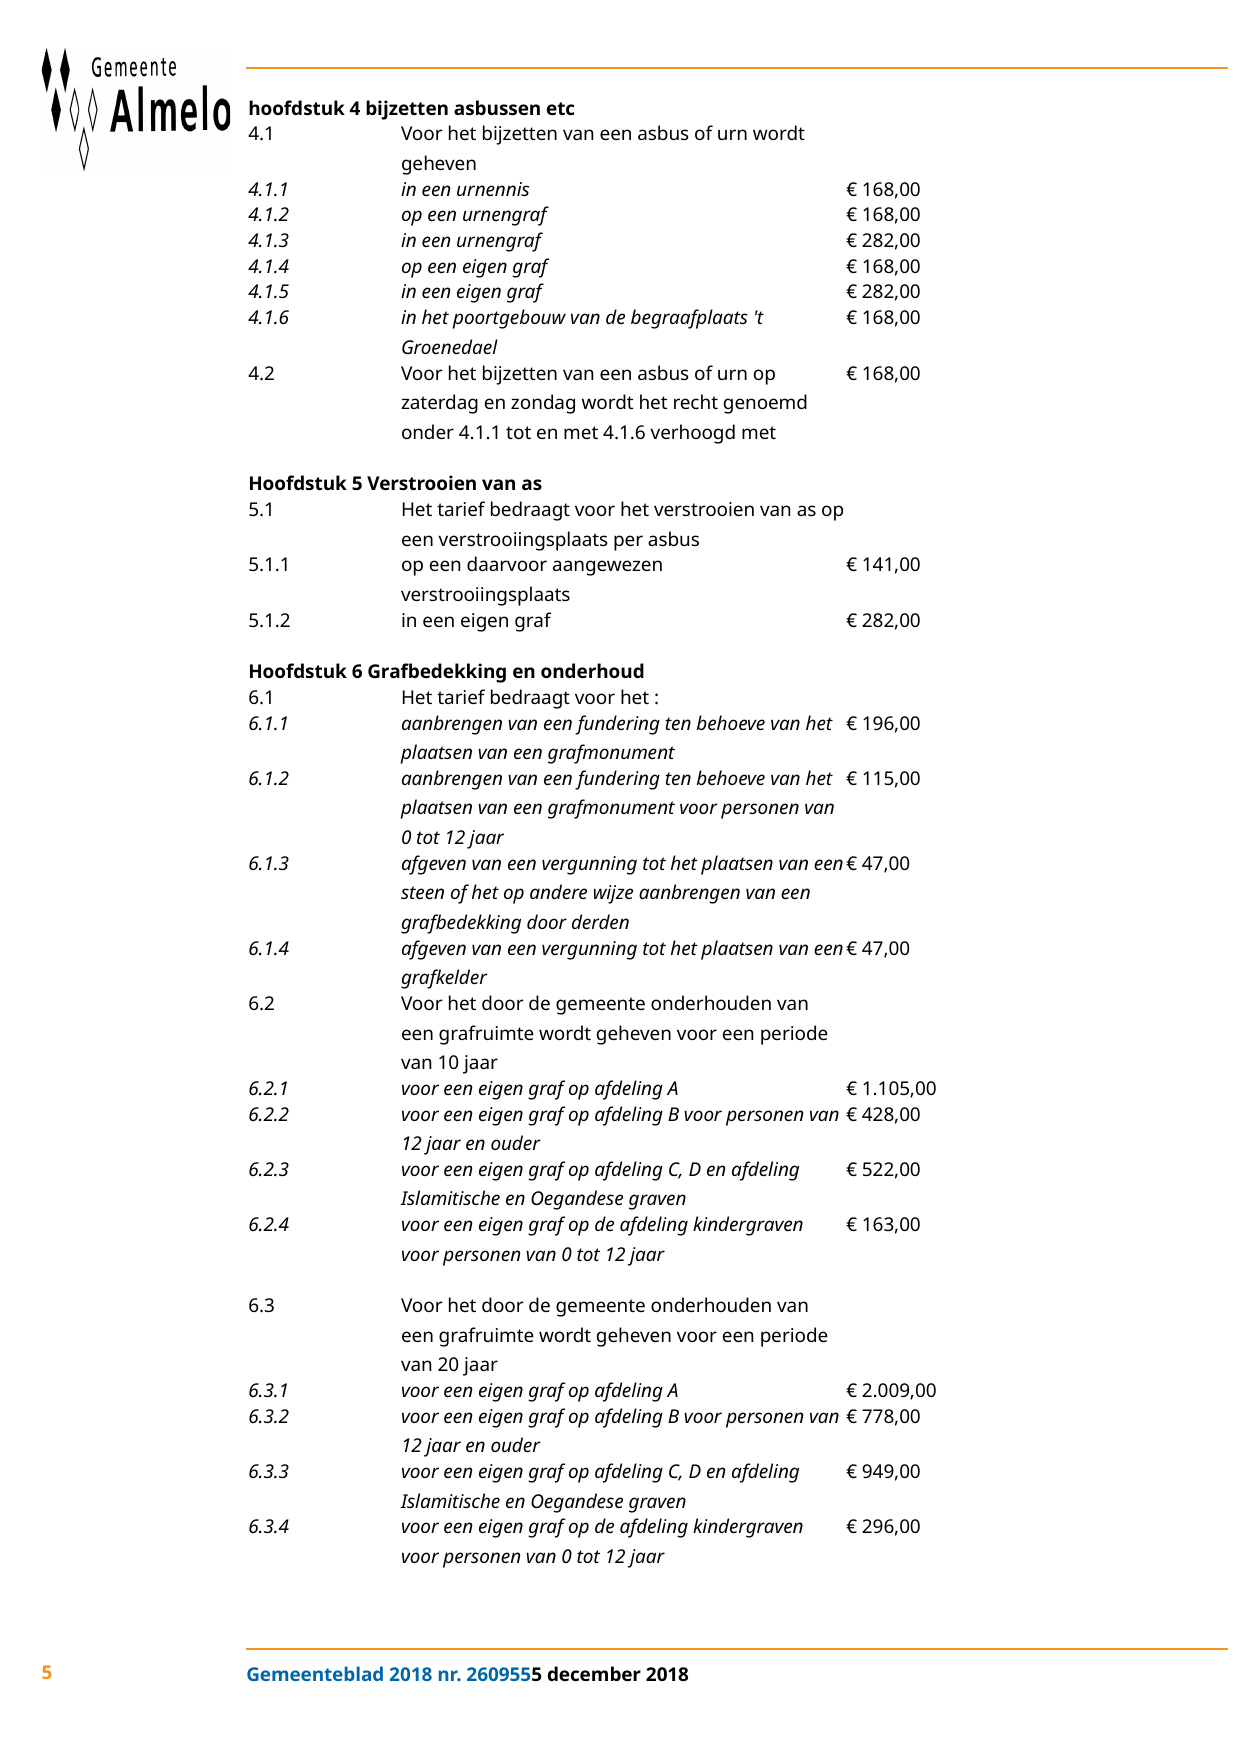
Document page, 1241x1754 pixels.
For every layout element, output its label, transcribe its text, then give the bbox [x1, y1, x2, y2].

table_cell [999, 496, 1152, 551]
table_cell Het tarief bedraagt voor het : [401, 684, 846, 710]
table_cell [401, 1569, 846, 1595]
table_cell [999, 1403, 1152, 1458]
table_cell € 47,00 [846, 935, 999, 990]
table_cell [999, 1569, 1152, 1595]
table_cell [846, 1293, 999, 1377]
table_cell voor een eigen graf op afdeling B voor personen van 12 jaar en ouder [401, 1101, 846, 1156]
table_cell 4.1.6 [248, 305, 401, 360]
table_cell € 949,00 [846, 1458, 999, 1514]
table_cell € 196,00 [846, 710, 999, 765]
table_cell 6.2.3 [248, 1156, 401, 1211]
table_cell [999, 935, 1152, 990]
table_cell € 778,00 [846, 1403, 999, 1458]
table_cell [999, 850, 1152, 935]
table_cell [248, 445, 401, 470]
table_cell 4.1.4 [248, 253, 401, 279]
table_cell Voor het door de gemeente onderhouden van een grafruimte wordt geheven voor een periode van 20 jaar [401, 1293, 846, 1377]
table_cell [999, 253, 1152, 279]
table_cell [846, 990, 999, 1075]
table_cell € 115,00 [846, 765, 999, 850]
table_cell [999, 95, 1152, 121]
table_cell op een daarvoor aangewezen verstrooiingsplaats [401, 551, 846, 607]
table_cell 4.1.1 [248, 176, 401, 202]
table_cell afgeven van een vergunning tot het plaatsen van een steen of het op andere wijze aanbrengen van een grafbedekking door derden [401, 850, 846, 935]
table_cell aanbrengen van een fundering ten behoeve van het plaatsen van een grafmonument [401, 710, 846, 765]
table_cell op een eigen graf [401, 253, 846, 279]
table_cell 5.1.1 [248, 551, 401, 607]
table_cell 6.3.4 [248, 1514, 401, 1569]
table_cell [999, 360, 1152, 445]
table_cell € 282,00 [846, 607, 999, 632]
table_cell Voor het door de gemeente onderhouden van een grafruimte wordt geheven voor een periode van 10 jaar [401, 990, 846, 1075]
table_cell voor een eigen graf op afdeling A [401, 1377, 846, 1403]
table_cell € 47,00 [846, 850, 999, 935]
table_cell € 2.009,00 [846, 1377, 999, 1403]
table_cell [999, 1075, 1152, 1101]
table_cell [999, 279, 1152, 304]
table_cell voor een eigen graf op afdeling B voor personen van 12 jaar en ouder [401, 1403, 846, 1458]
table_cell voor een eigen graf op afdeling C, D en afdeling Islamitische en Oegandese graven [401, 1458, 846, 1514]
table_cell [999, 1156, 1152, 1211]
table_cell [999, 607, 1152, 632]
table_cell [999, 1377, 1152, 1403]
table_cell voor een eigen graf op afdeling C, D en afdeling Islamitische en Oegandese graven [401, 1156, 846, 1211]
table_cell 6.3.2 [248, 1403, 401, 1458]
table_cell [846, 121, 999, 176]
table_cell [999, 470, 1152, 496]
table_cell 4.1.2 [248, 202, 401, 227]
table_cell [999, 633, 1152, 658]
picture [41, 47, 231, 172]
table_cell € 296,00 [846, 1514, 999, 1569]
table_cell [846, 633, 999, 658]
table_cell 4.2 [248, 360, 401, 445]
table_cell € 428,00 [846, 1101, 999, 1156]
table_cell [846, 1569, 999, 1595]
table_cell € 168,00 [846, 360, 999, 445]
table_cell in een eigen graf [401, 279, 846, 304]
table_cell 4.1.5 [248, 279, 401, 304]
table_cell [999, 445, 1152, 470]
table_cell [248, 1569, 401, 1595]
table_cell [401, 633, 846, 658]
table_cell 6.2.2 [248, 1101, 401, 1156]
table_cell 6.1.4 [248, 935, 401, 990]
table_cell [999, 121, 1152, 176]
table_cell [999, 305, 1152, 360]
table_cell [248, 1267, 401, 1292]
table_cell € 282,00 [846, 279, 999, 304]
table_cell € 522,00 [846, 1156, 999, 1211]
table_cell Hoofdstuk 5 Verstrooien van as [248, 470, 999, 496]
table_cell € 168,00 [846, 202, 999, 227]
table_cell op een urnengraf [401, 202, 846, 227]
table_cell € 163,00 [846, 1211, 999, 1267]
table_cell [999, 1293, 1152, 1377]
table_cell voor een eigen graf op de afdeling kindergraven voor personen van 0 tot 12 jaar [401, 1211, 846, 1267]
table_cell [999, 990, 1152, 1075]
table_cell € 168,00 [846, 176, 999, 202]
table_cell 6.1.1 [248, 710, 401, 765]
table_cell hoofdstuk 4 bijzetten asbussen etc [248, 95, 999, 121]
table_cell 6.1.3 [248, 850, 401, 935]
table_cell [846, 445, 999, 470]
table_cell € 1.105,00 [846, 1075, 999, 1101]
table_cell 6.3 [248, 1293, 401, 1377]
table_cell 6.1 [248, 684, 401, 710]
table_cell in een eigen graf [401, 607, 846, 632]
table_cell [846, 496, 999, 551]
table_cell [999, 551, 1152, 607]
table_cell € 141,00 [846, 551, 999, 607]
table_cell € 282,00 [846, 227, 999, 253]
table_cell afgeven van een vergunning tot het plaatsen van een grafkelder [401, 935, 846, 990]
table_cell 6.2.4 [248, 1211, 401, 1267]
table_cell Het tarief bedraagt voor het verstrooien van as op een verstrooiingsplaats per asbus [401, 496, 846, 551]
table_cell 5.1.2 [248, 607, 401, 632]
table_cell aanbrengen van een fundering ten behoeve van het plaatsen van een grafmonument voor personen van 0 tot 12 jaar [401, 765, 846, 850]
table_cell [999, 684, 1152, 710]
table_cell [999, 765, 1152, 850]
table_cell voor een eigen graf op afdeling A [401, 1075, 846, 1101]
table_cell [999, 658, 1152, 684]
table_cell [401, 445, 846, 470]
table_cell € 168,00 [846, 253, 999, 279]
table_cell [999, 202, 1152, 227]
table_cell [248, 633, 401, 658]
table_cell 4.1 [248, 121, 401, 176]
table_cell [999, 1267, 1152, 1292]
table_cell € 168,00 [846, 305, 999, 360]
table_cell 4.1.3 [248, 227, 401, 253]
table_cell [401, 1267, 846, 1292]
table_cell [999, 1211, 1152, 1267]
table_cell voor een eigen graf op de afdeling kindergraven voor personen van 0 tot 12 jaar [401, 1514, 846, 1569]
table_cell [999, 710, 1152, 765]
table_cell 6.2 [248, 990, 401, 1075]
table_cell [999, 1514, 1152, 1569]
table_cell in een urnengraf [401, 227, 846, 253]
table_cell [999, 227, 1152, 253]
table_cell [999, 1101, 1152, 1156]
table_cell 6.3.1 [248, 1377, 401, 1403]
table_cell Hoofdstuk 6 Grafbedekking en onderhoud [248, 658, 999, 684]
table_cell 6.2.1 [248, 1075, 401, 1101]
table_cell in een urnennis [401, 176, 846, 202]
table_cell Voor het bijzetten van een asbus of urn wordt geheven [401, 121, 846, 176]
table_cell 6.1.2 [248, 765, 401, 850]
table_cell 6.3.3 [248, 1458, 401, 1514]
table_cell [999, 176, 1152, 202]
table_cell [846, 1267, 999, 1292]
table_cell 5.1 [248, 496, 401, 551]
table_cell in het poortgebouw van de begraafplaats 't Groenedael [401, 305, 846, 360]
table_cell [846, 684, 999, 710]
table_cell Voor het bijzetten van een asbus of urn op zaterdag en zondag wordt het recht genoemd onder 4.1.1 tot en met 4.1.6 verhoogd met [401, 360, 846, 445]
table_cell [999, 1458, 1152, 1514]
